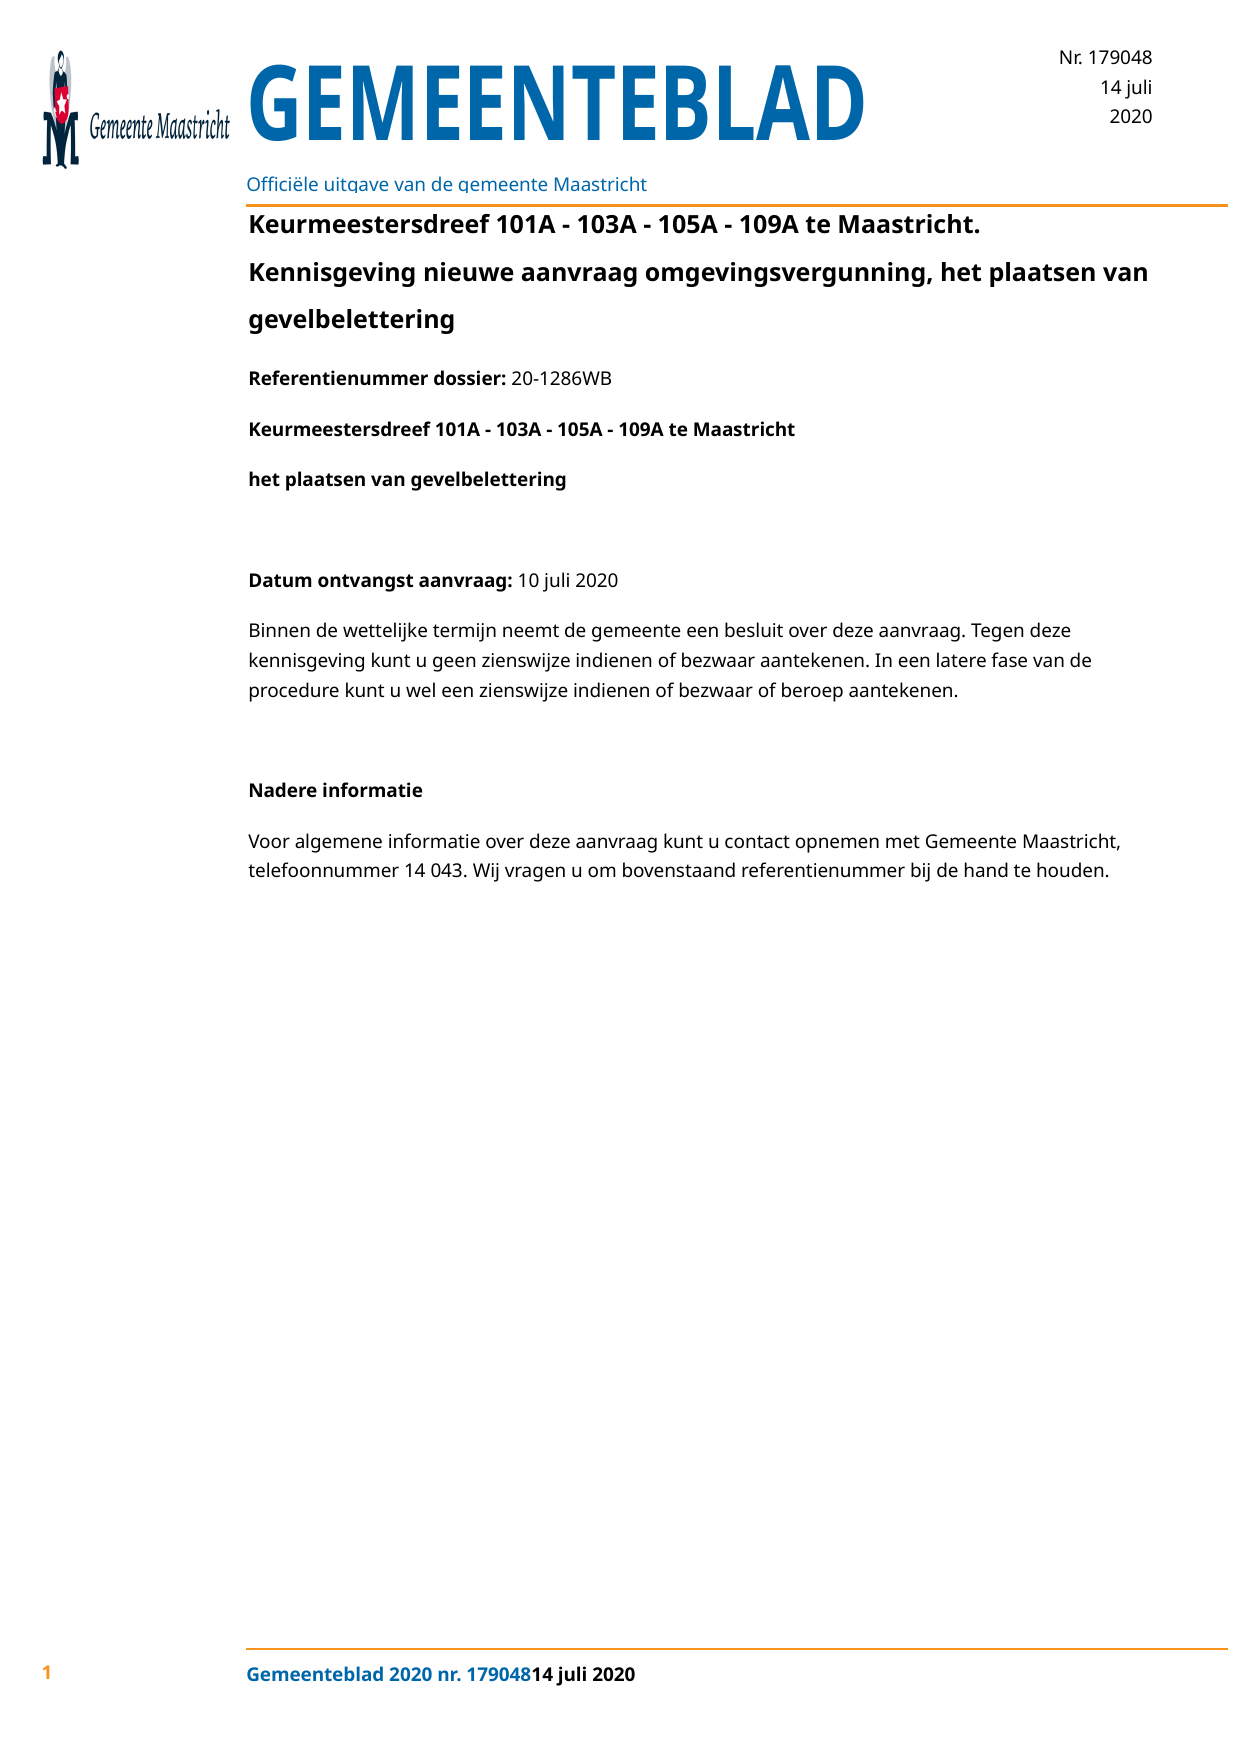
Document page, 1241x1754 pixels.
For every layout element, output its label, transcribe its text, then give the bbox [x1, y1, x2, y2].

text Nadere informatie [248, 778, 1152, 803]
text het plaatsen van gevelbelettering [248, 466, 1152, 492]
picture [41, 47, 231, 172]
text Voor algemene informatie over deze aanvraag kunt u contact opnemen met Gemeente Maastricht, telefoonnummer 14 043. Wij vragen u om bovenstaand referentienummer bij de hand te houden. [248, 828, 1152, 883]
text Binnen de wettelijke termijn neemt de gemeente een besluit over deze aanvraag. Tegen deze kennisgeving kunt u geen zienswijze indienen of bezwaar aantekenen. In een latere fase van de procedure kunt u wel een zienswijze indienen of bezwaar of beroep aantekenen. [248, 618, 1152, 702]
text Referentienummer dossier: 20-1286WB [248, 366, 1152, 391]
text Keurmeestersdreef 101A - 103A - 105A - 109A te Maastricht. Kennisgeving nieuwe aanvraag omgevingsvergunning, het plaatsen van gevelbelettering [248, 207, 1152, 336]
text Keurmeestersdreef 101A - 103A - 105A - 109A te Maastricht [248, 416, 1152, 442]
text Datum ontvangst aanvraag: 10 juli 2020 [248, 567, 1152, 593]
